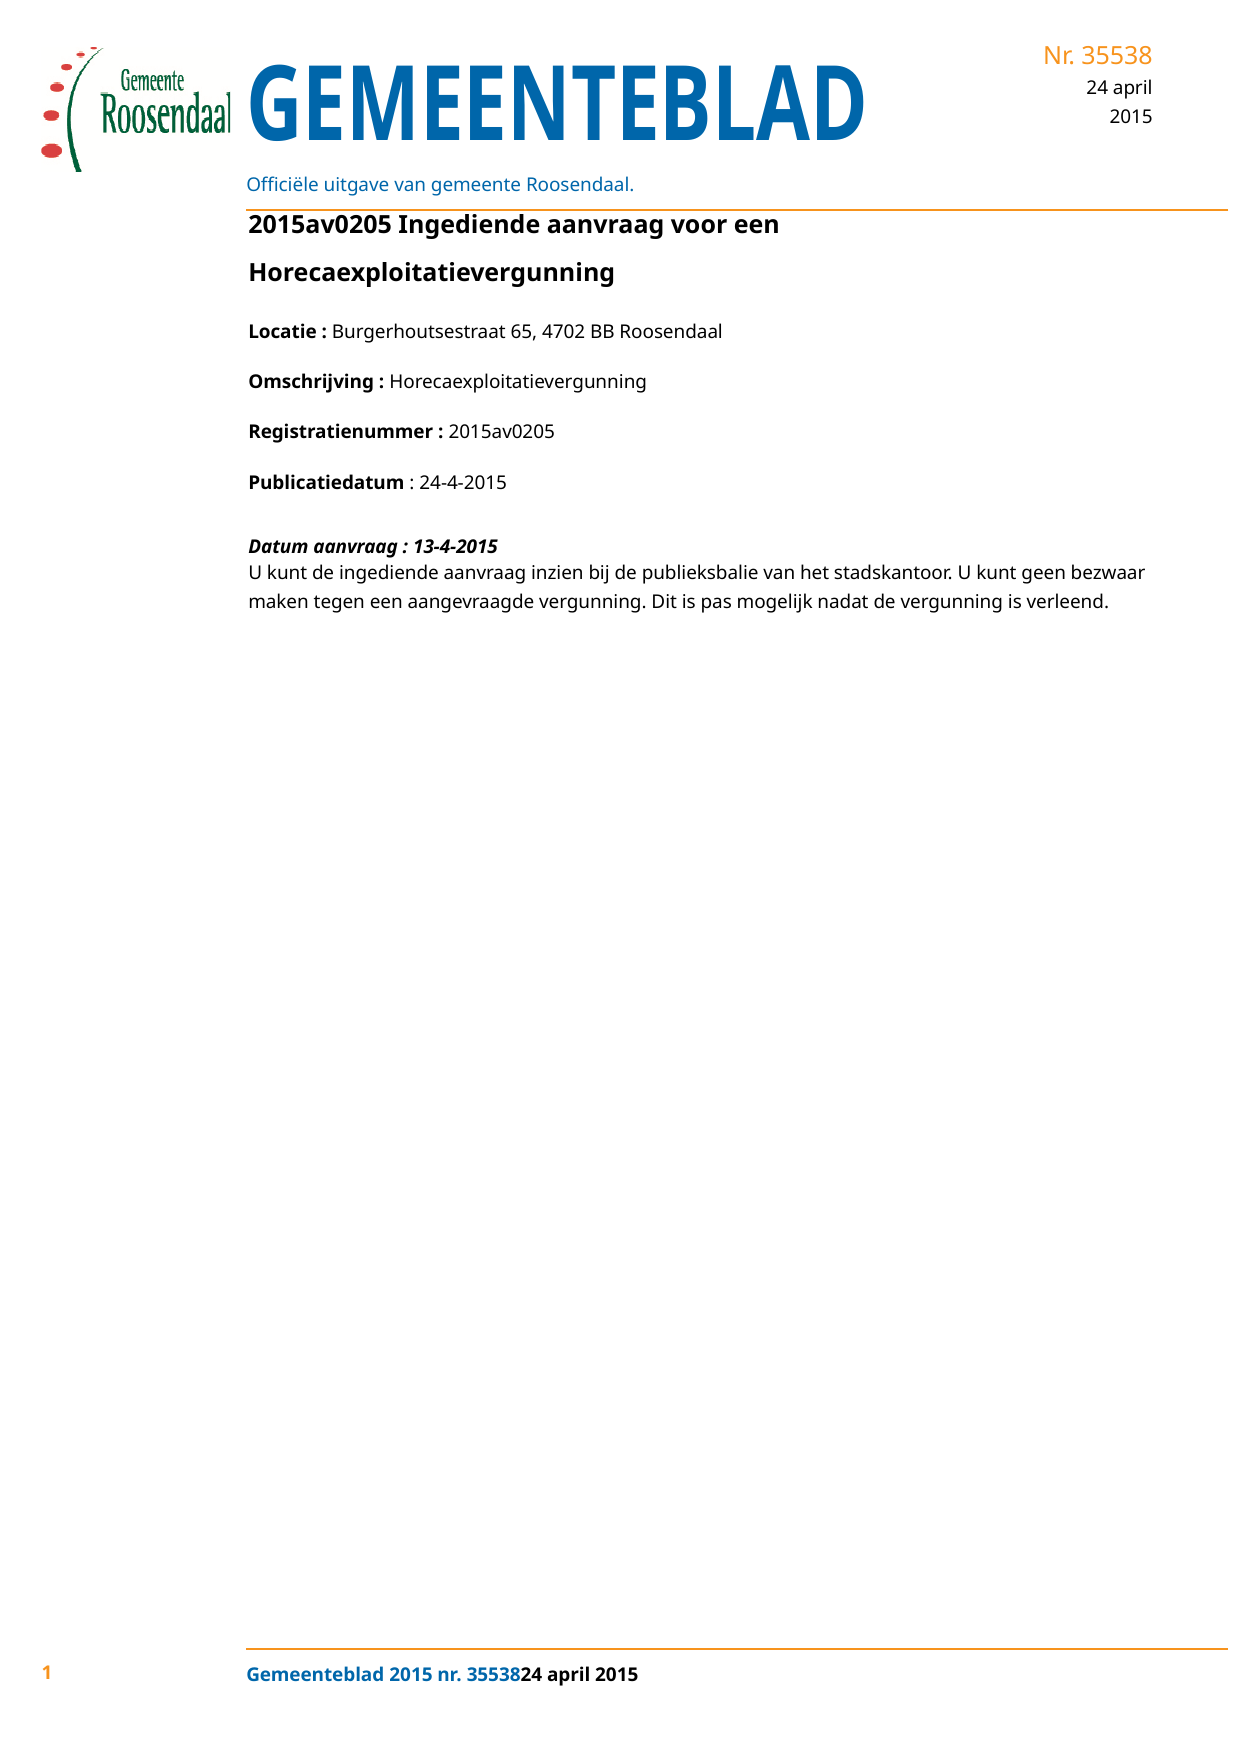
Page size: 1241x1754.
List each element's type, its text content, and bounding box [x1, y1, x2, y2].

text Registratienummer : 2015av0205 [248, 419, 1152, 444]
text 2015av0205 Ingediende aanvraag voor een Horecaexploitatievergunning [248, 211, 1152, 288]
picture [41, 47, 231, 172]
text Locatie : Burgerhoutsestraat 65, 4702 BB Roosendaal [248, 318, 1152, 344]
text U kunt de ingediende aanvraag inzien bij de publieksbalie van het stadskantoor. U kunt geen bezwaar maken tegen een aangevraagde vergunning. Dit is pas mogelijk nadat de vergunning is verleend. [248, 559, 1152, 614]
text Publicatiedatum : 24-4-2015 [248, 469, 1152, 495]
text Omschrijving : Horecaexploitatievergunning [248, 368, 1152, 394]
text Datum aanvraag : 13-4-2015 [248, 533, 1152, 559]
